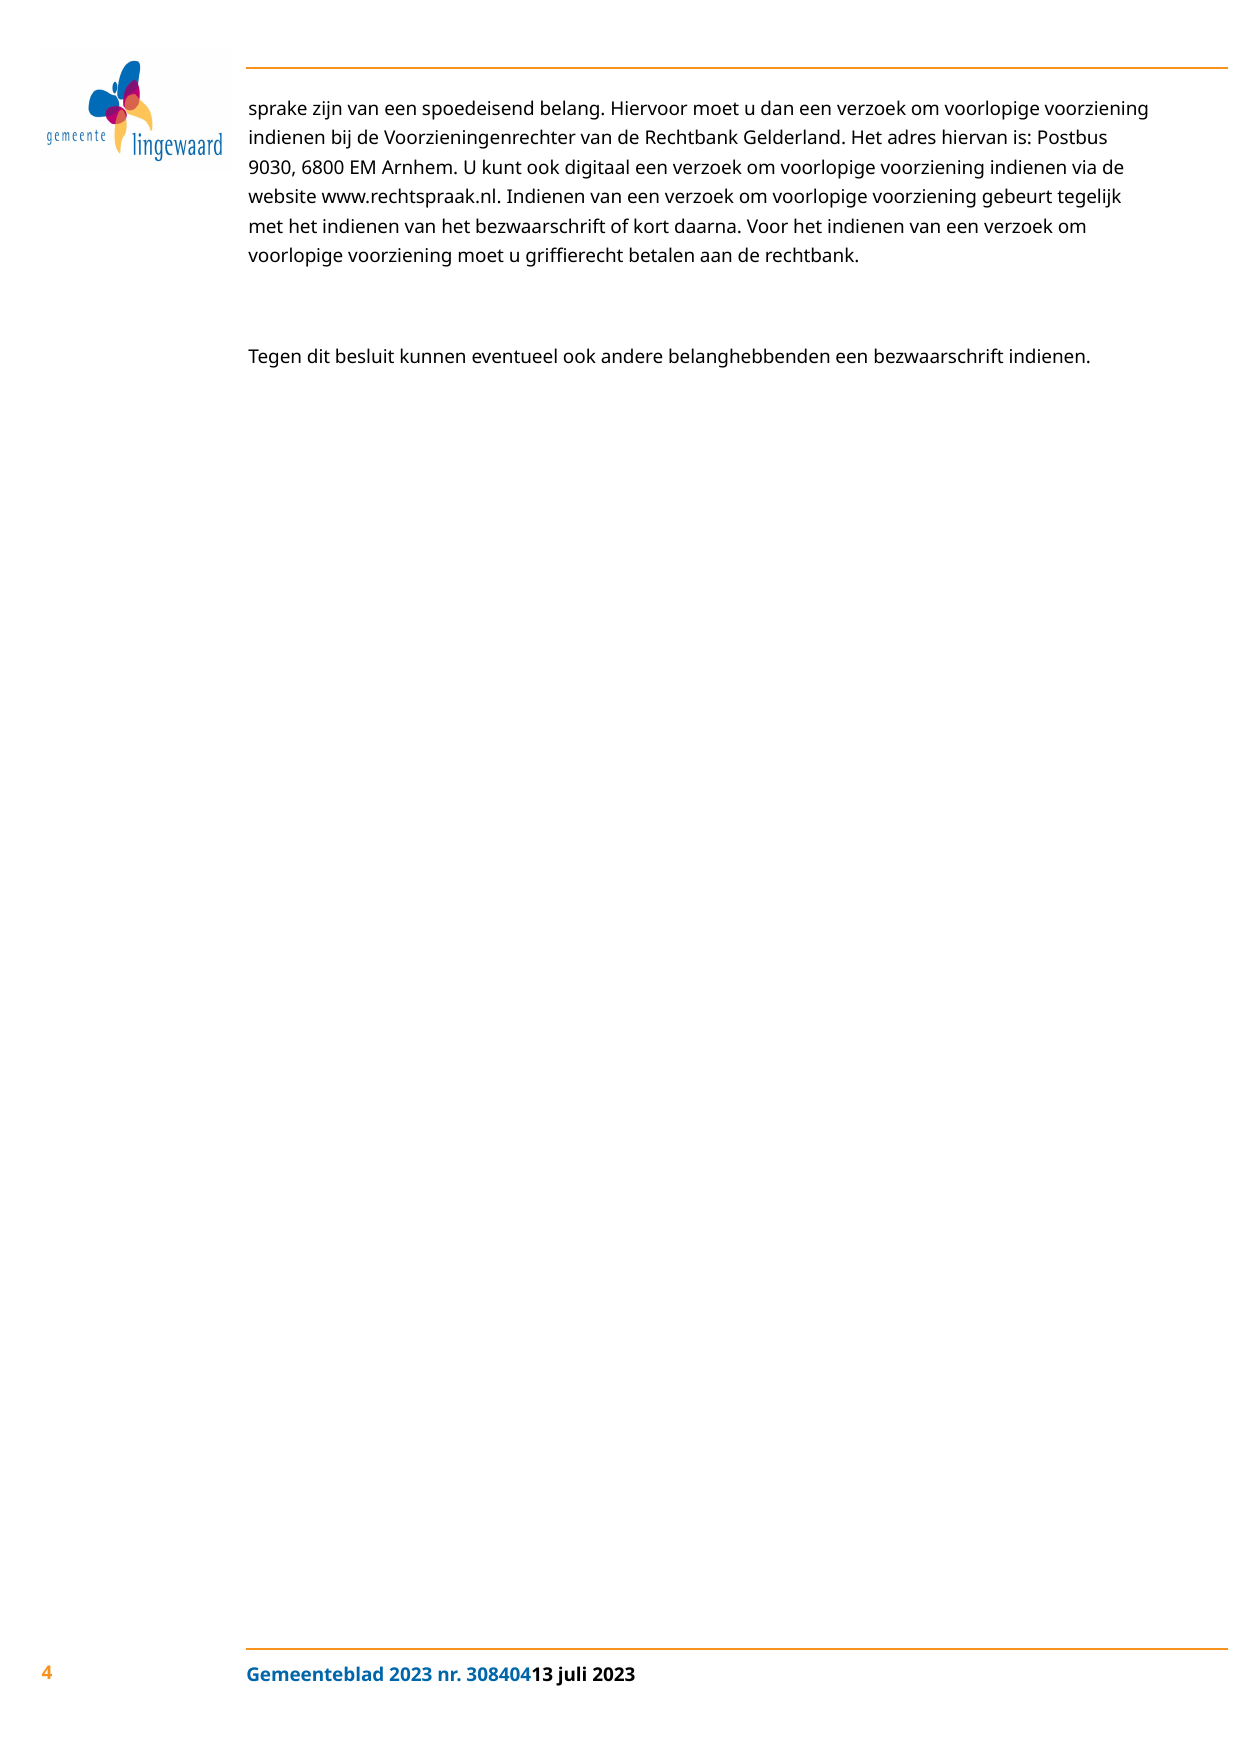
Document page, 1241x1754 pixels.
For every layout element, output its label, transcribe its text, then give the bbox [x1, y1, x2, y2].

text sprake zijn van een spoedeisend belang. Hiervoor moet u dan een verzoek om voorlopige voorziening indienen bij de Voorzieningenrechter van de Rechtbank Gelderland. Het adres hiervan is: Postbus 9030, 6800 EM Arnhem. U kunt ook digitaal een verzoek om voorlopige voorziening indienen via de website www.rechtspraak.nl. Indienen van een verzoek om voorlopige voorziening gebeurt tegelijk met het indienen van het bezwaarschrift of kort daarna. Voor het indienen van een verzoek om voorlopige voorziening moet u griffierecht betalen aan de rechtbank. [248, 95, 1152, 268]
text Tegen dit besluit kunnen eventueel ook andere belanghebbenden een bezwaarschrift indienen. [248, 343, 1152, 369]
picture [41, 47, 231, 172]
